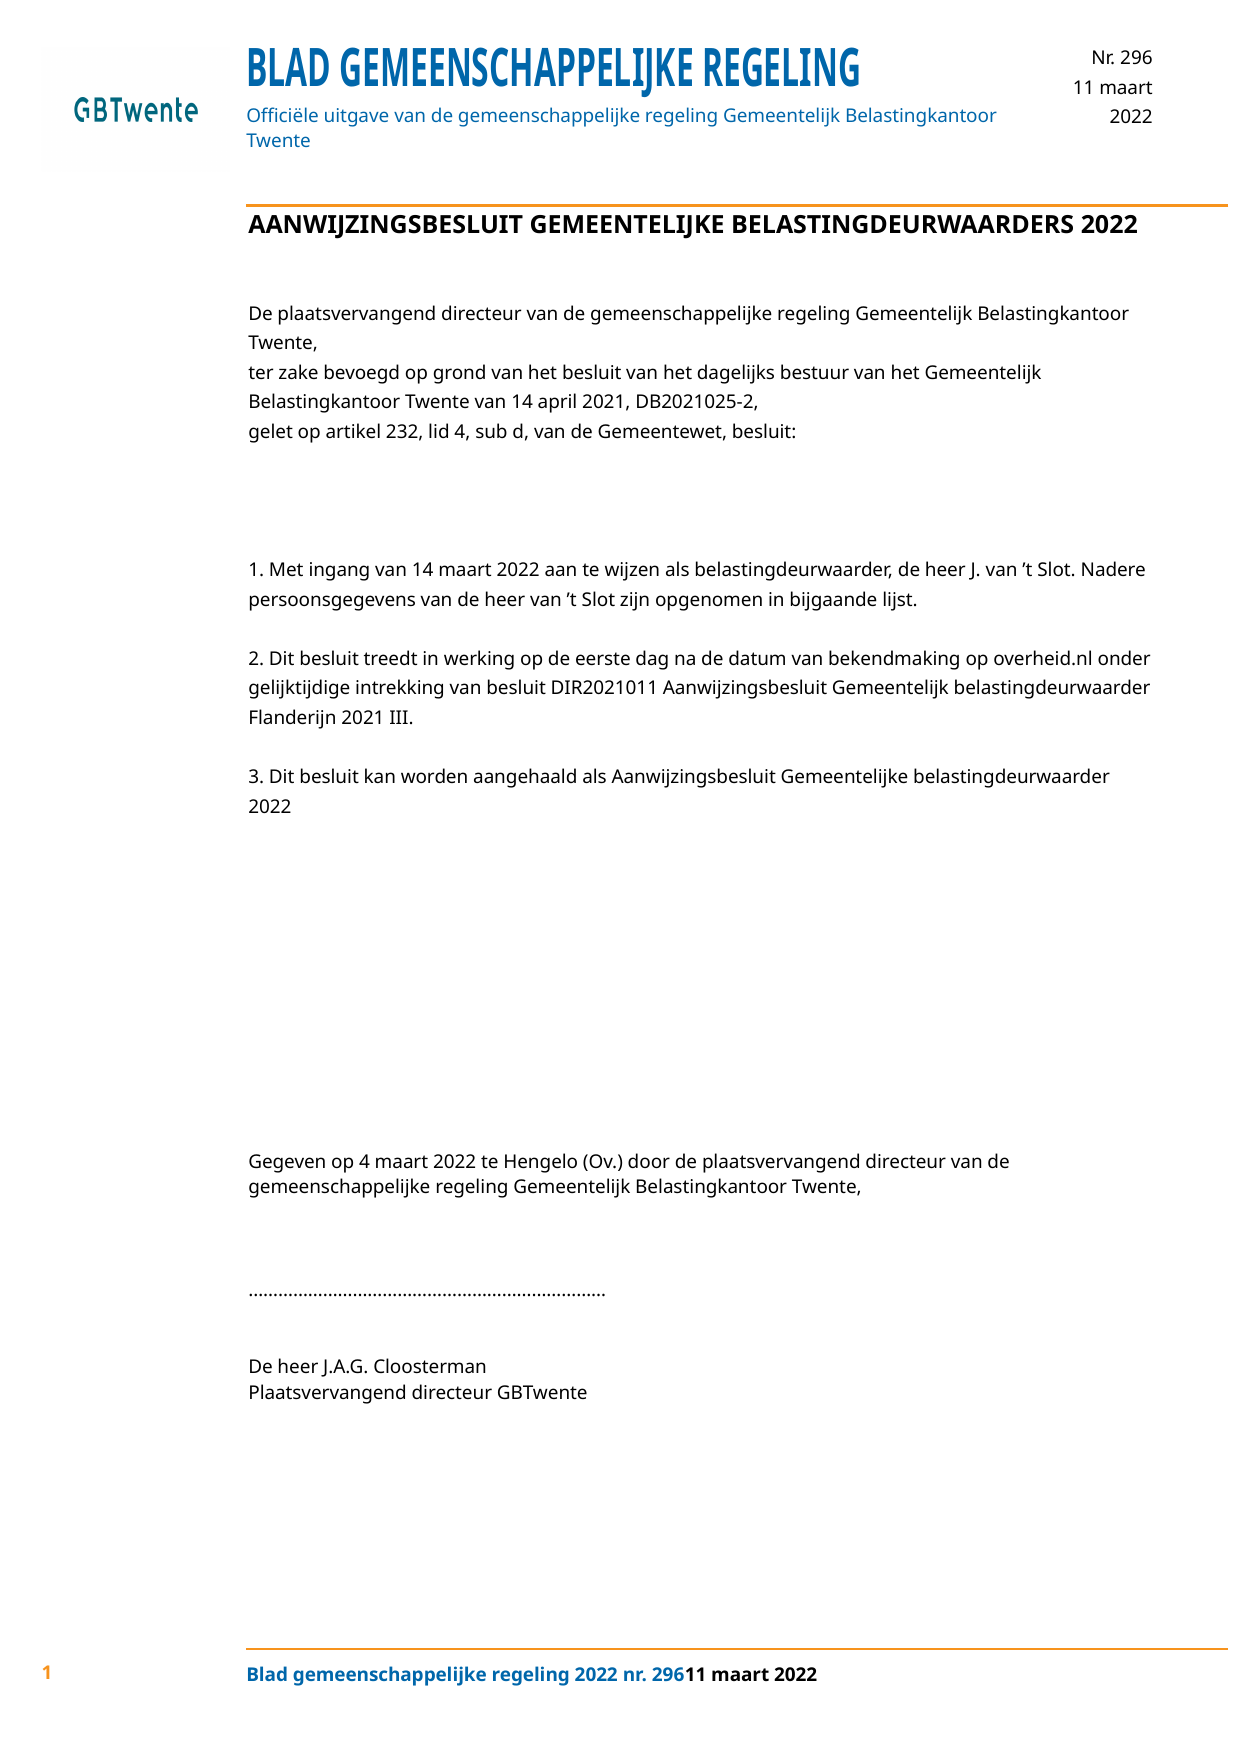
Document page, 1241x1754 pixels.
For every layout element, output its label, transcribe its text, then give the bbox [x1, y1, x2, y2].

text ter zake bevoegd op grond van het besluit van het dagelijks bestuur van het Gemeentelijk Belastingkantoor Twente van 14 april 2021, DB2021025-2, [248, 359, 1152, 414]
text gelet op artikel 232, lid 4, sub d, van de Gemeentewet, besluit: [248, 418, 1152, 444]
text 3. Dit besluit kan worden aangehaald als Aanwijzingsbesluit Gemeentelijke belastingdeurwaarder 2022 [248, 763, 1152, 819]
text De plaatsvervangend directeur van de gemeenschappelijke regeling Gemeentelijk Belastingkantoor Twente, [248, 300, 1152, 355]
text AANWIJZINGSBESLUIT GEMEENTELIJKE BELASTINGDEURWAARDERS 2022 [248, 207, 1152, 241]
text 2. Dit besluit treedt in werking op de eerste dag na de datum van bekendmaking op overheid.nl onder gelijktijdige intrekking van besluit DIR2021011 Aanwijzingsbesluit Gemeentelijk belastingdeurwaarder Flanderijn 2021 III. [248, 645, 1152, 730]
picture [41, 47, 231, 172]
text Gegeven op 4 maart 2022 te Hengelo (Ov.) door de plaatsvervangend directeur van de gemeenschappelijke regeling Gemeentelijk Belastingkantoor Twente, [248, 1148, 1152, 1199]
text ……………………………………………………………… [248, 1277, 1152, 1302]
text De heer J.A.G. Cloosterman [248, 1354, 1152, 1379]
text Plaatsvervangend directeur GBTwente [248, 1379, 1152, 1405]
text 1. Met ingang van 14 maart 2022 aan te wijzen als belastingdeurwaarder, de heer J. van ’t Slot. Nadere persoonsgegevens van de heer van ’t Slot zijn opgenomen in bijgaande lijst. [248, 556, 1152, 612]
